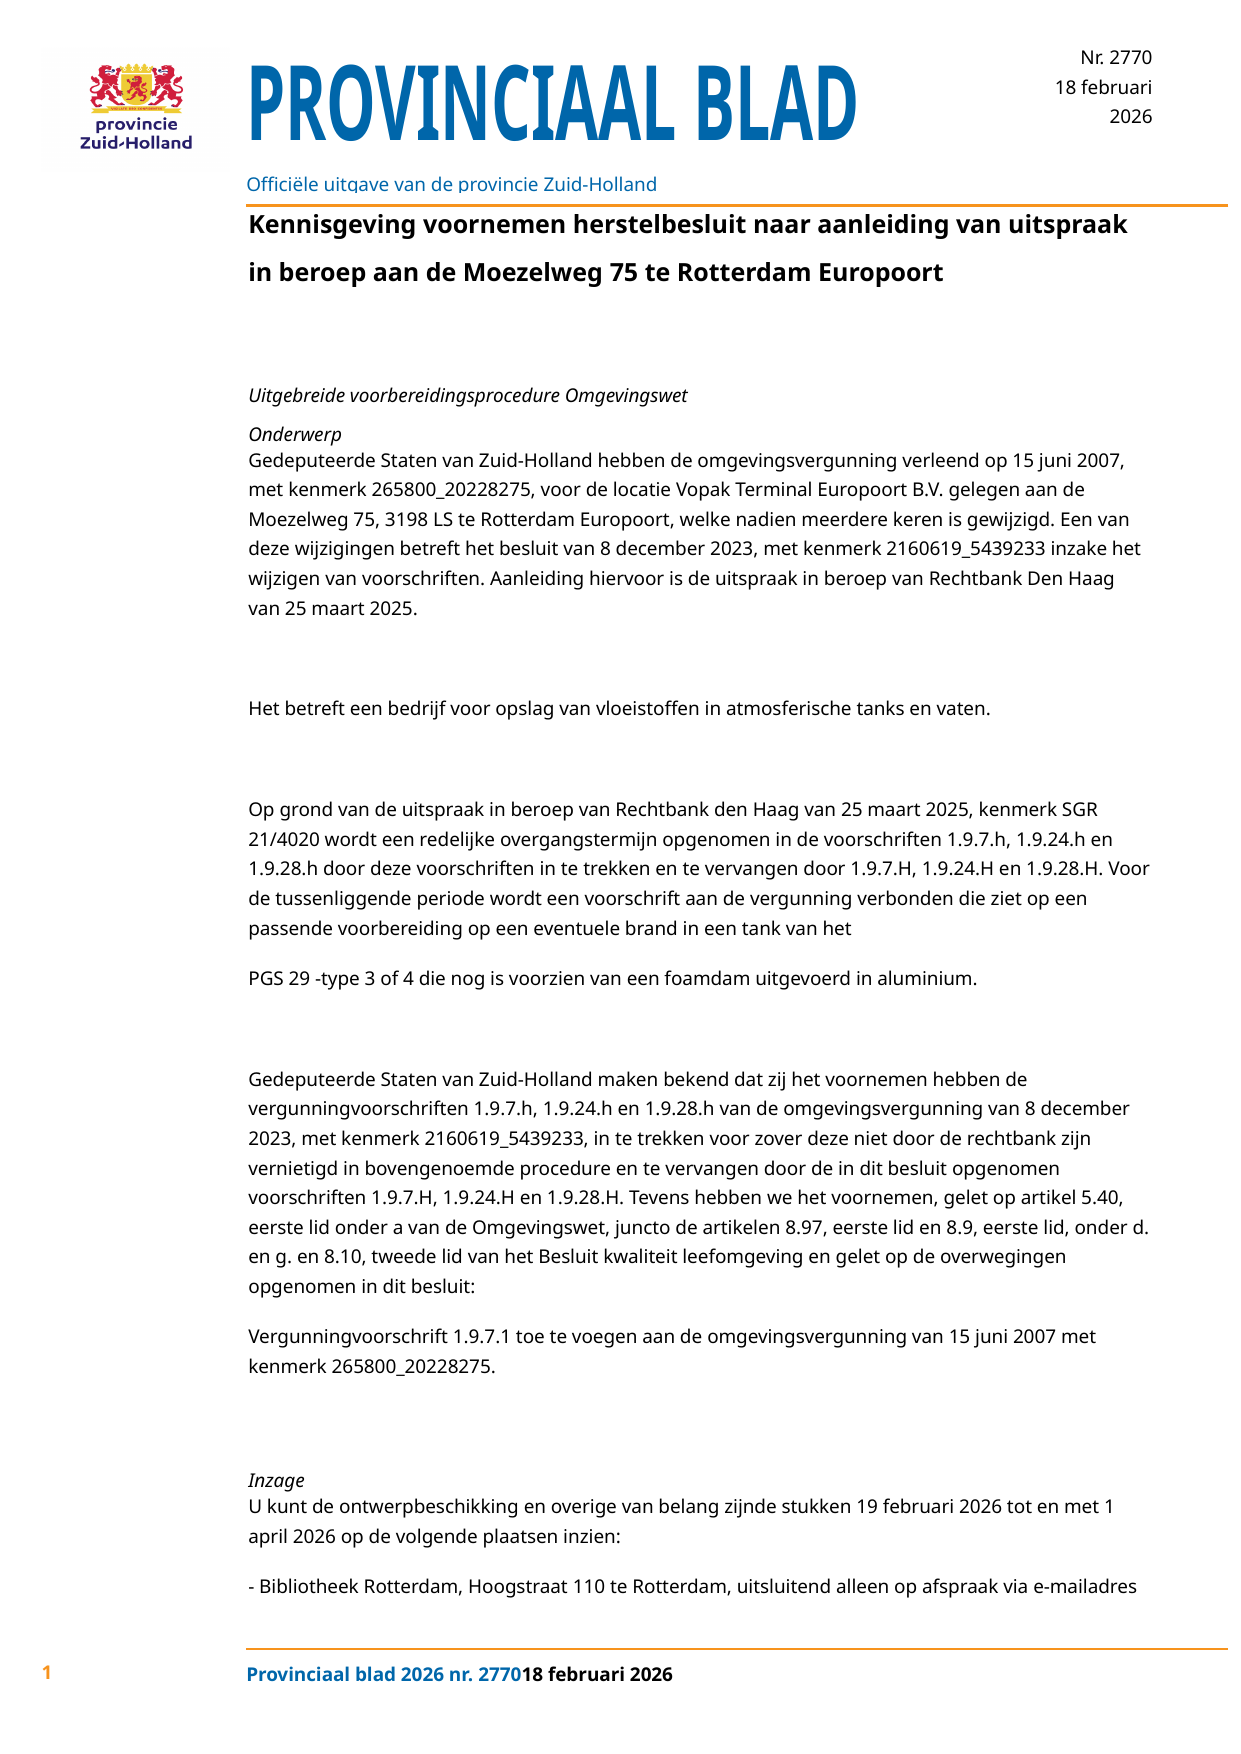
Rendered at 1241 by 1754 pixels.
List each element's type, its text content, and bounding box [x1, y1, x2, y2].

text Op grond van de uitspraak in beroep van Rechtbank den Haag van 25 maart 2025, kenmerk SGR 21/4020 wordt een redelijke overgangstermijn opgenomen in de voorschriften 1.9.7.h, 1.9.24.h en 1.9.28.h door deze voorschriften in te trekken en te vervangen door 1.9.7.H, 1.9.24.H en 1.9.28.H. Voor de tussenliggende periode wordt een voorschrift aan de vergunning verbonden die ziet op een passende voorbereiding op een eventuele brand in een tank van het [248, 796, 1152, 941]
text Het betreft een bedrijf voor opslag van vloeistoffen in atmosferische tanks en vaten. [248, 696, 1152, 721]
text Inzage [248, 1467, 1152, 1493]
text Uitgebreide voorbereidingsprocedure Omgevingswet [248, 382, 1152, 408]
text PGS 29 -type 3 of 4 die nog is voorzien van een foamdam uitgevoerd in aluminium. [248, 965, 1152, 991]
text Gedeputeerde Staten van Zuid-Holland hebben de omgevingsvergunning verleend op 15 juni 2007, met kenmerk 265800_20228275, voor de locatie Vopak Terminal Europoort B.V. gelegen aan de Moezelweg 75, 3198 LS te Rotterdam Europoort, welke nadien meerdere keren is gewijzigd. Een van deze wijzigingen betreft het besluit van 8 december 2023, met kenmerk 2160619_5439233 inzake het wijzigen van voorschriften. Aanleiding hiervoor is de uitspraak in beroep van Rechtbank Den Haag van 25 maart 2025. [248, 447, 1152, 621]
text Kennisgeving voornemen herstelbesluit naar aanleiding van uitspraak in beroep aan de Moezelweg 75 te Rotterdam Europoort [248, 207, 1152, 288]
text Gedeputeerde Staten van Zuid-Holland maken bekend dat zij het voornemen hebben de vergunningvoorschriften 1.9.7.h, 1.9.24.h en 1.9.28.h van de omgevingsvergunning van 8 december 2023, met kenmerk 2160619_5439233, in te trekken voor zover deze niet door de rechtbank zijn vernietigd in bovengenoemde procedure en te vervangen door de in dit besluit opgenomen voorschriften 1.9.7.H, 1.9.24.H en 1.9.28.H. Tevens hebben we het voornemen, gelet op artikel 5.40, eerste lid onder a van de Omgevingswet, juncto de artikelen 8.97, eerste lid en 8.9, eerste lid, onder d. en g. en 8.10, tweede lid van het Besluit kwaliteit leefomgeving en gelet op de overwegingen opgenomen in dit besluit: [248, 1066, 1152, 1299]
text Onderwerp [248, 421, 1152, 447]
picture [41, 47, 231, 172]
text U kunt de ontwerpbeschikking en overige van belang zijnde stukken 19 februari 2026 tot en met 1 april 2026 op de volgende plaatsen inzien: [248, 1493, 1152, 1548]
text Vergunningvoorschrift 1.9.7.1 toe te voegen aan de omgevingsvergunning van 15 juni 2007 met kenmerk 265800_20228275. [248, 1323, 1152, 1379]
text - Bibliotheek Rotterdam, Hoogstraat 110 te Rotterdam, uitsluitend alleen op afspraak via e-mailadres [248, 1573, 1152, 1599]
